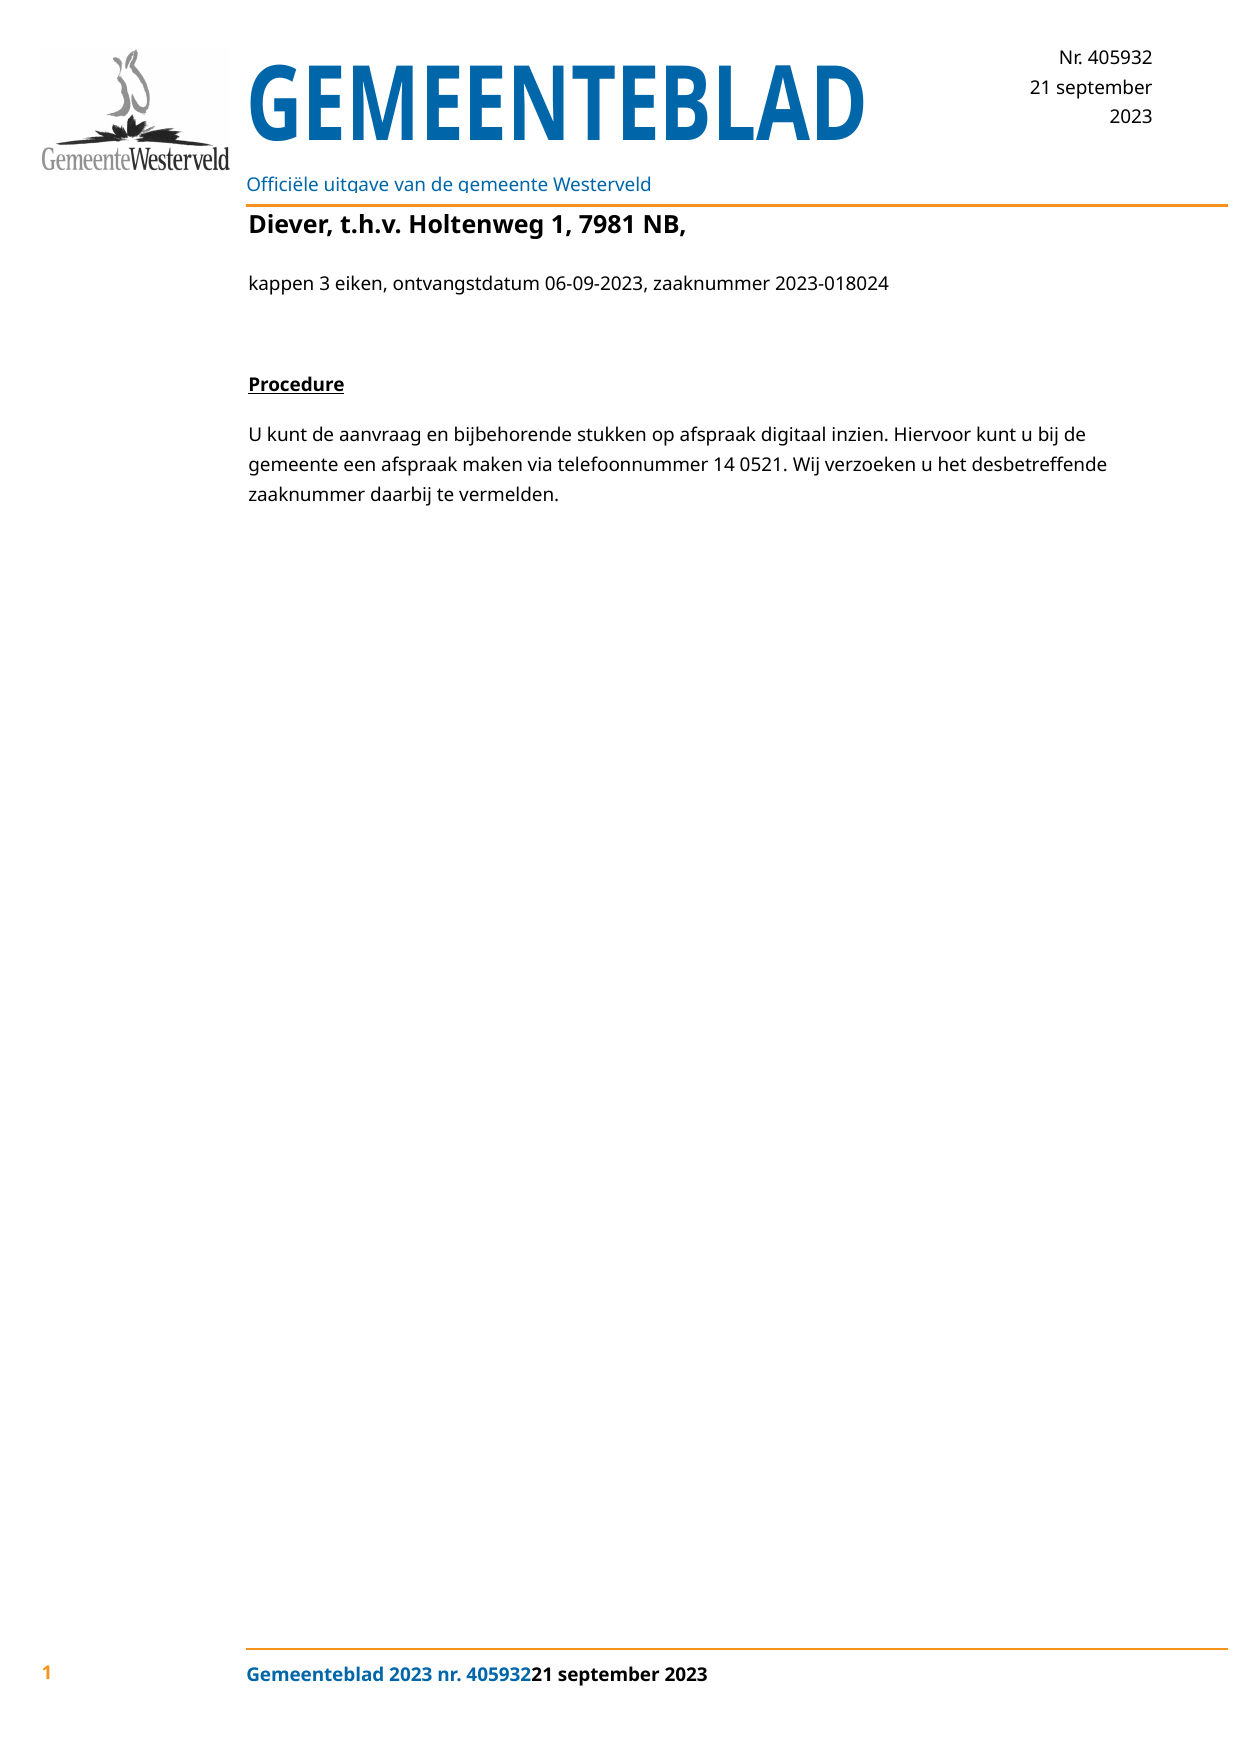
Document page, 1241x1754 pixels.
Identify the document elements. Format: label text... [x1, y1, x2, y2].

text U kunt de aanvraag en bijbehorende stukken op afspraak digitaal inzien. Hiervoor kunt u bij de gemeente een afspraak maken via telefoonnummer 14 0521. Wij verzoeken u het desbetreffende zaaknummer daarbij te vermelden. [248, 422, 1152, 506]
text kappen 3 eiken, ontvangstdatum 06-09-2023, zaaknummer 2023-018024 [248, 270, 1152, 296]
picture [41, 47, 231, 172]
text Procedure [248, 371, 1152, 397]
text Diever, t.h.v. Holtenweg 1, 7981 NB, [248, 207, 1152, 241]
